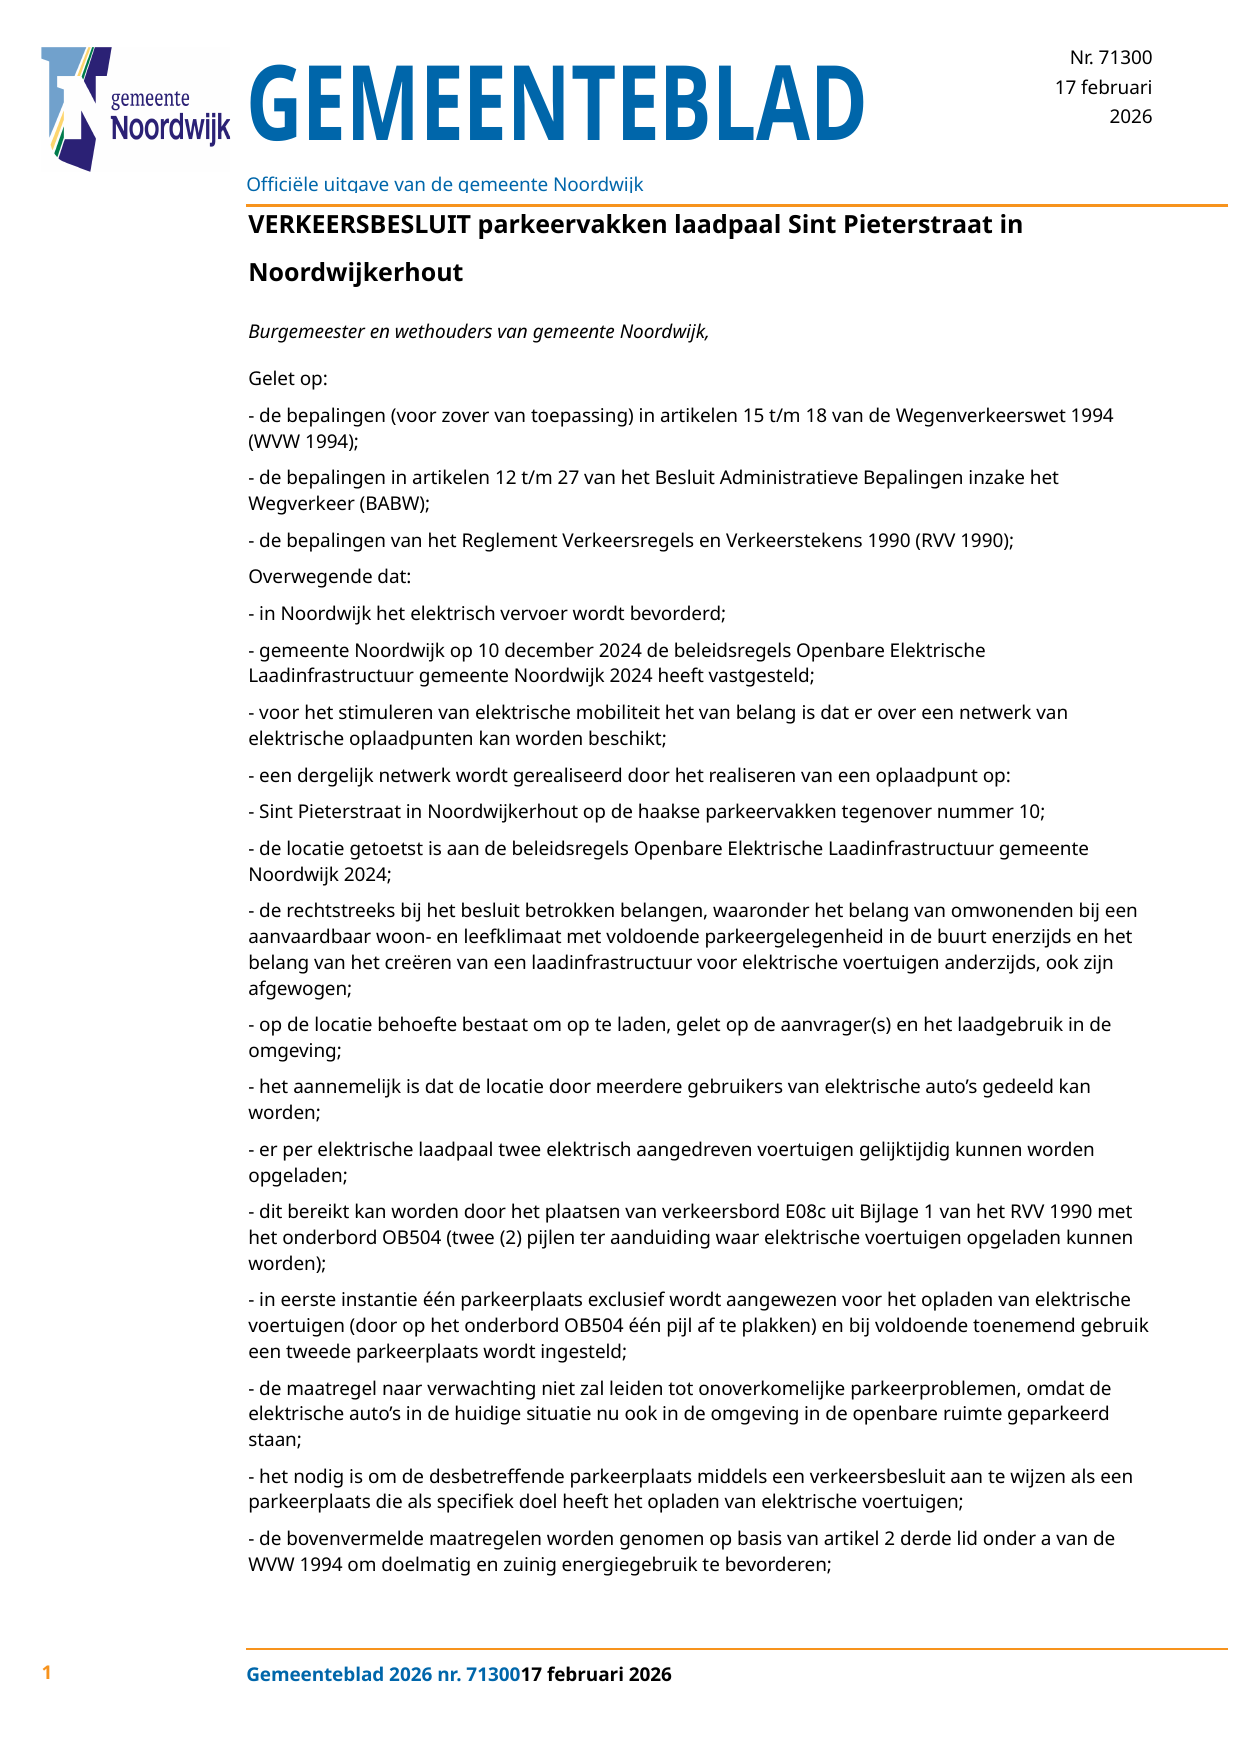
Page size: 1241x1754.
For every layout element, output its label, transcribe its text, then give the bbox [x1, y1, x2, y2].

text - het nodig is om de desbetreffende parkeerplaats middels een verkeersbesluit aan te wijzen als een parkeerplaats die als specifiek doel heeft het opladen van elektrische voertuigen; [248, 1463, 1152, 1514]
text - de rechtstreeks bij het besluit betrokken belangen, waaronder het belang van omwonenden bij een aanvaardbaar woon- en leefklimaat met voldoende parkeergelegenheid in de buurt enerzijds en het belang van het creëren van een laadinfrastructuur voor elektrische voertuigen anderzijds, ook zijn afgewogen; [248, 897, 1152, 1000]
text - voor het stimuleren van elektrische mobiliteit het van belang is dat er over een netwerk van elektrische oplaadpunten kan worden beschikt; [248, 699, 1152, 751]
text - op de locatie behoefte bestaat om op te laden, gelet op de aanvrager(s) en het laadgebruik in de omgeving; [248, 1011, 1152, 1063]
text - Sint Pieterstraat in Noordwijkerhout op de haakse parkeervakken tegenover nummer 10; [248, 798, 1152, 824]
text VERKEERSBESLUIT parkeervakken laadpaal Sint Pieterstraat in Noordwijkerhout [248, 207, 1152, 288]
text - de bovenvermelde maatregelen worden genomen op basis van artikel 2 derde lid onder a van de WVW 1994 om doelmatig en zuinig energiegebruik te bevorderen; [248, 1525, 1152, 1577]
text - de bepalingen in artikelen 12 t/m 27 van het Besluit Administratieve Bepalingen inzake het Wegverkeer (BABW); [248, 464, 1152, 516]
text - een dergelijk netwerk wordt gerealiseerd door het realiseren van een oplaadpunt op: [248, 762, 1152, 787]
text - er per elektrische laadpaal twee elektrisch aangedreven voertuigen gelijktijdig kunnen worden opgeladen; [248, 1136, 1152, 1188]
text - het aannemelijk is dat de locatie door meerdere gebruikers van elektrische auto’s gedeeld kan worden; [248, 1074, 1152, 1125]
text - de maatregel naar verwachting niet zal leiden tot onoverkomelijke parkeerproblemen, omdat de elektrische auto’s in de huidige situatie nu ook in de omgeving in de openbare ruimte geparkeerd staan; [248, 1375, 1152, 1452]
text - dit bereikt kan worden door het plaatsen van verkeersbord E08c uit Bijlage 1 van het RVV 1990 met het onderbord OB504 (twee (2) pijlen ter aanduiding waar elektrische voertuigen opgeladen kunnen worden); [248, 1198, 1152, 1276]
text Burgemeester en wethouders van gemeente Noordwijk, [248, 318, 1152, 344]
text - de bepalingen (voor zover van toepassing) in artikelen 15 t/m 18 van de Wegenverkeerswet 1994 (WVW 1994); [248, 402, 1152, 454]
text - de bepalingen van het Reglement Verkeersregels en Verkeerstekens 1990 (RVV 1990); [248, 527, 1152, 553]
text - in eerste instantie één parkeerplaats exclusief wordt aangewezen voor het opladen van elektrische voertuigen (door op het onderbord OB504 één pijl af te plakken) en bij voldoende toenemend gebruik een tweede parkeerplaats wordt ingesteld; [248, 1287, 1152, 1364]
picture [41, 47, 231, 172]
text Overwegende dat: [248, 564, 1152, 589]
text - in Noordwijk het elektrisch vervoer wordt bevorderd; [248, 600, 1152, 626]
text - de locatie getoetst is aan de beleidsregels Openbare Elektrische Laadinfrastructuur gemeente Noordwijk 2024; [248, 835, 1152, 887]
text Gelet op: [248, 366, 1152, 391]
text - gemeente Noordwijk op 10 december 2024 de beleidsregels Openbare Elektrische Laadinfrastructuur gemeente Noordwijk 2024 heeft vastgesteld; [248, 637, 1152, 688]
